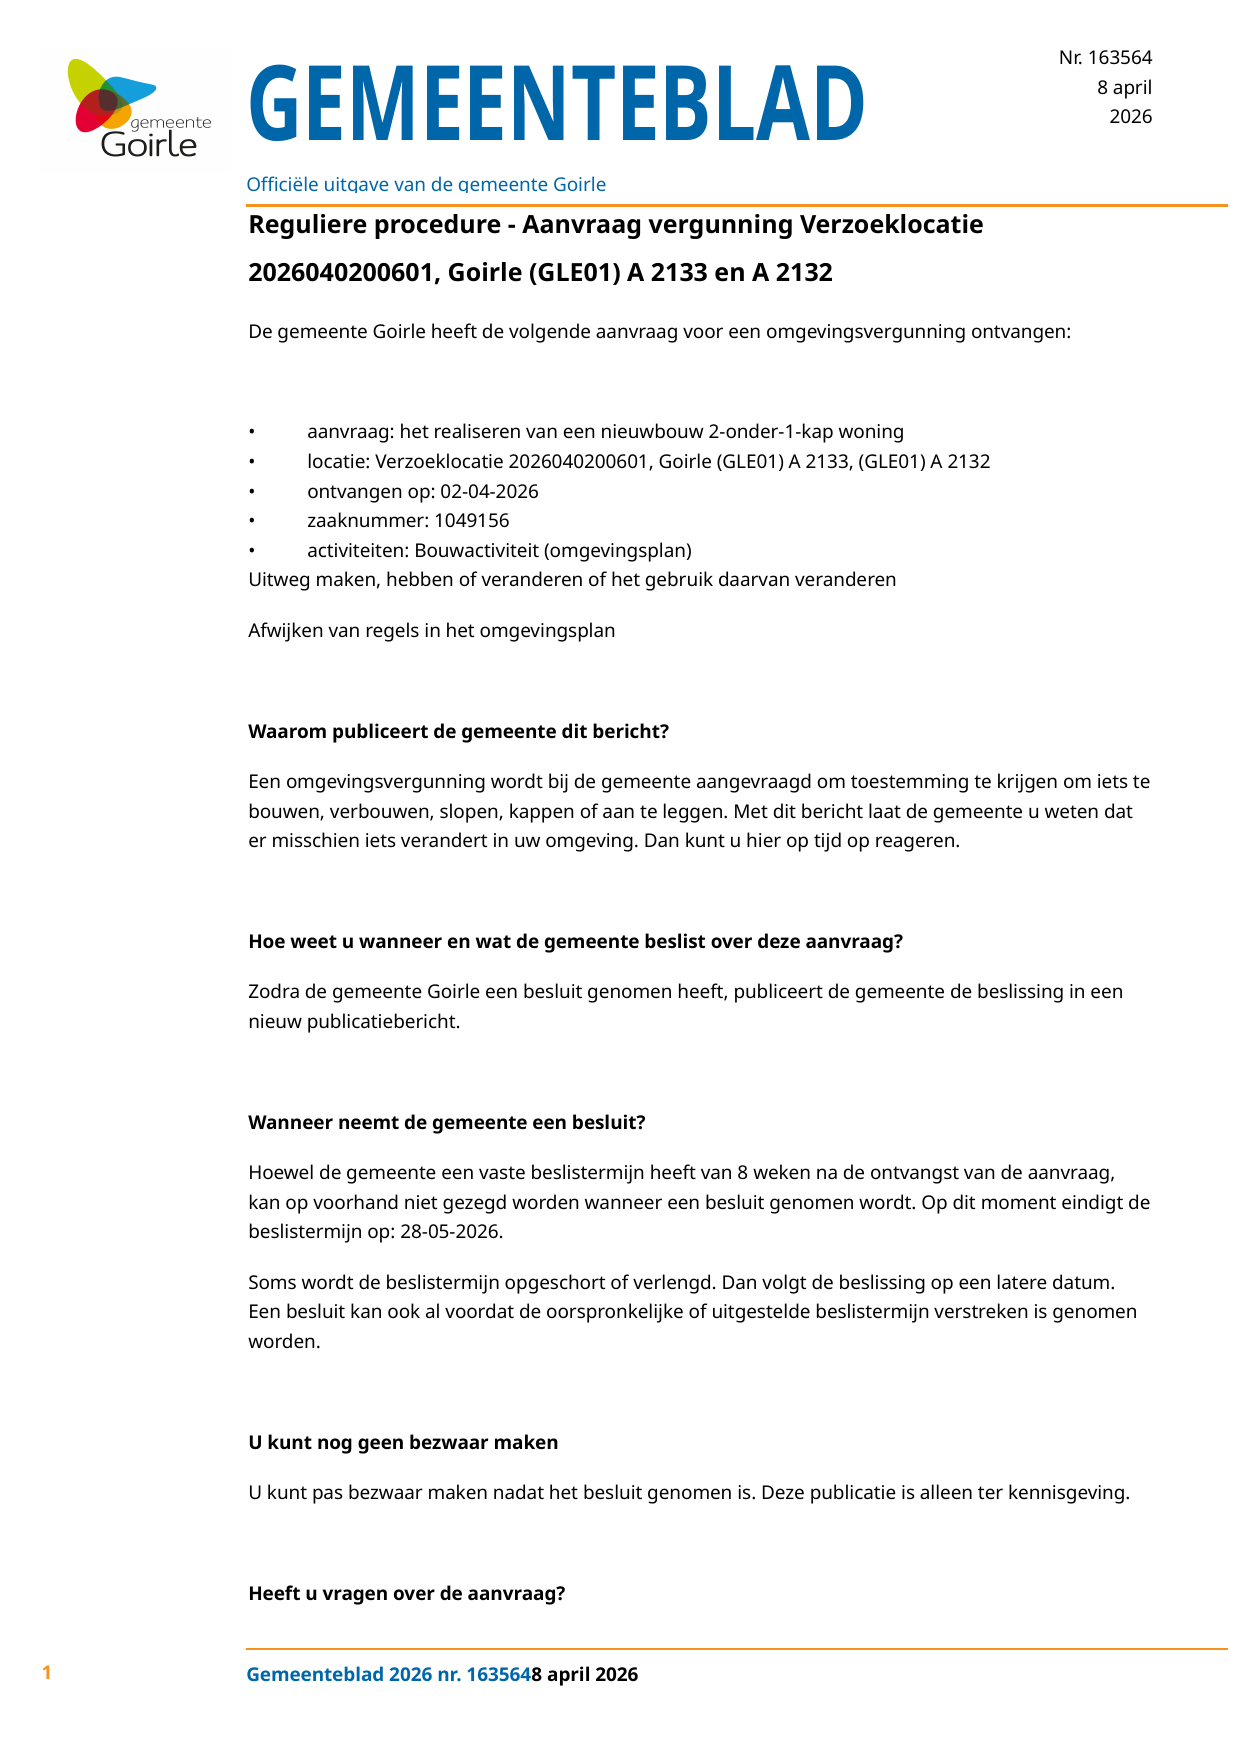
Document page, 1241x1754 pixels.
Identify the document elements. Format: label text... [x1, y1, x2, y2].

picture [41, 47, 231, 172]
list zaaknummer: 1049156 [248, 507, 1152, 533]
list ontvangen op: 02-04-2026 [248, 478, 1152, 504]
list locatie: Verzoeklocatie 2026040200601, Goirle (GLE01) A 2133, (GLE01) A 2132 [248, 448, 1152, 474]
text Soms wordt de beslistermijn opgeschort of verlengd. Dan volgt de beslissing op een latere datum. Een besluit kan ook al voordat de oorspronkelijke of uitgestelde beslistermijn verstreken is genomen worden. [248, 1269, 1152, 1354]
list aanvraag: het realiseren van een nieuwbouw 2-onder-1-kap woning [248, 419, 1152, 444]
text Hoewel de gemeente een vaste beslistermijn heeft van 8 weken na de ontvangst van de aanvraag, kan op voorhand niet gezegd worden wanneer een besluit genomen wordt. Op dit moment eindigt de beslistermijn op: 28-05-2026. [248, 1159, 1152, 1244]
text Zodra de gemeente Goirle een besluit genomen heeft, publiceert de gemeente de beslissing in een nieuw publicatiebericht. [248, 979, 1152, 1034]
text Reguliere procedure - Aanvraag vergunning Verzoeklocatie 2026040200601, Goirle (GLE01) A 2133 en A 2132 [248, 207, 1152, 288]
text Afwijken van regels in het omgevingsplan [248, 617, 1152, 643]
list activiteiten: Bouwactiviteit (omgevingsplan) [248, 537, 1152, 563]
text Waarom publiceert de gemeente dit bericht? [248, 718, 1152, 744]
text U kunt nog geen bezwaar maken [248, 1429, 1152, 1455]
text Wanneer neemt de gemeente een besluit? [248, 1109, 1152, 1135]
text Heeft u vragen over de aanvraag? [248, 1580, 1152, 1606]
text U kunt pas bezwaar maken nadat het besluit genomen is. Deze publicatie is alleen ter kennisgeving. [248, 1479, 1152, 1505]
text De gemeente Goirle heeft de volgende aanvraag voor een omgevingsvergunning ontvangen: [248, 318, 1152, 344]
text Uitweg maken, hebben of veranderen of het gebruik daarvan veranderen [248, 567, 1152, 592]
text Een omgevingsvergunning wordt bij de gemeente aangevraagd om toestemming te krijgen om iets te bouwen, verbouwen, slopen, kappen of aan te leggen. Met dit bericht laat de gemeente u weten dat er misschien iets verandert in uw omgeving. Dan kunt u hier op tijd op reageren. [248, 768, 1152, 853]
text Hoe weet u wanneer en wat de gemeente beslist over deze aanvraag? [248, 928, 1152, 954]
